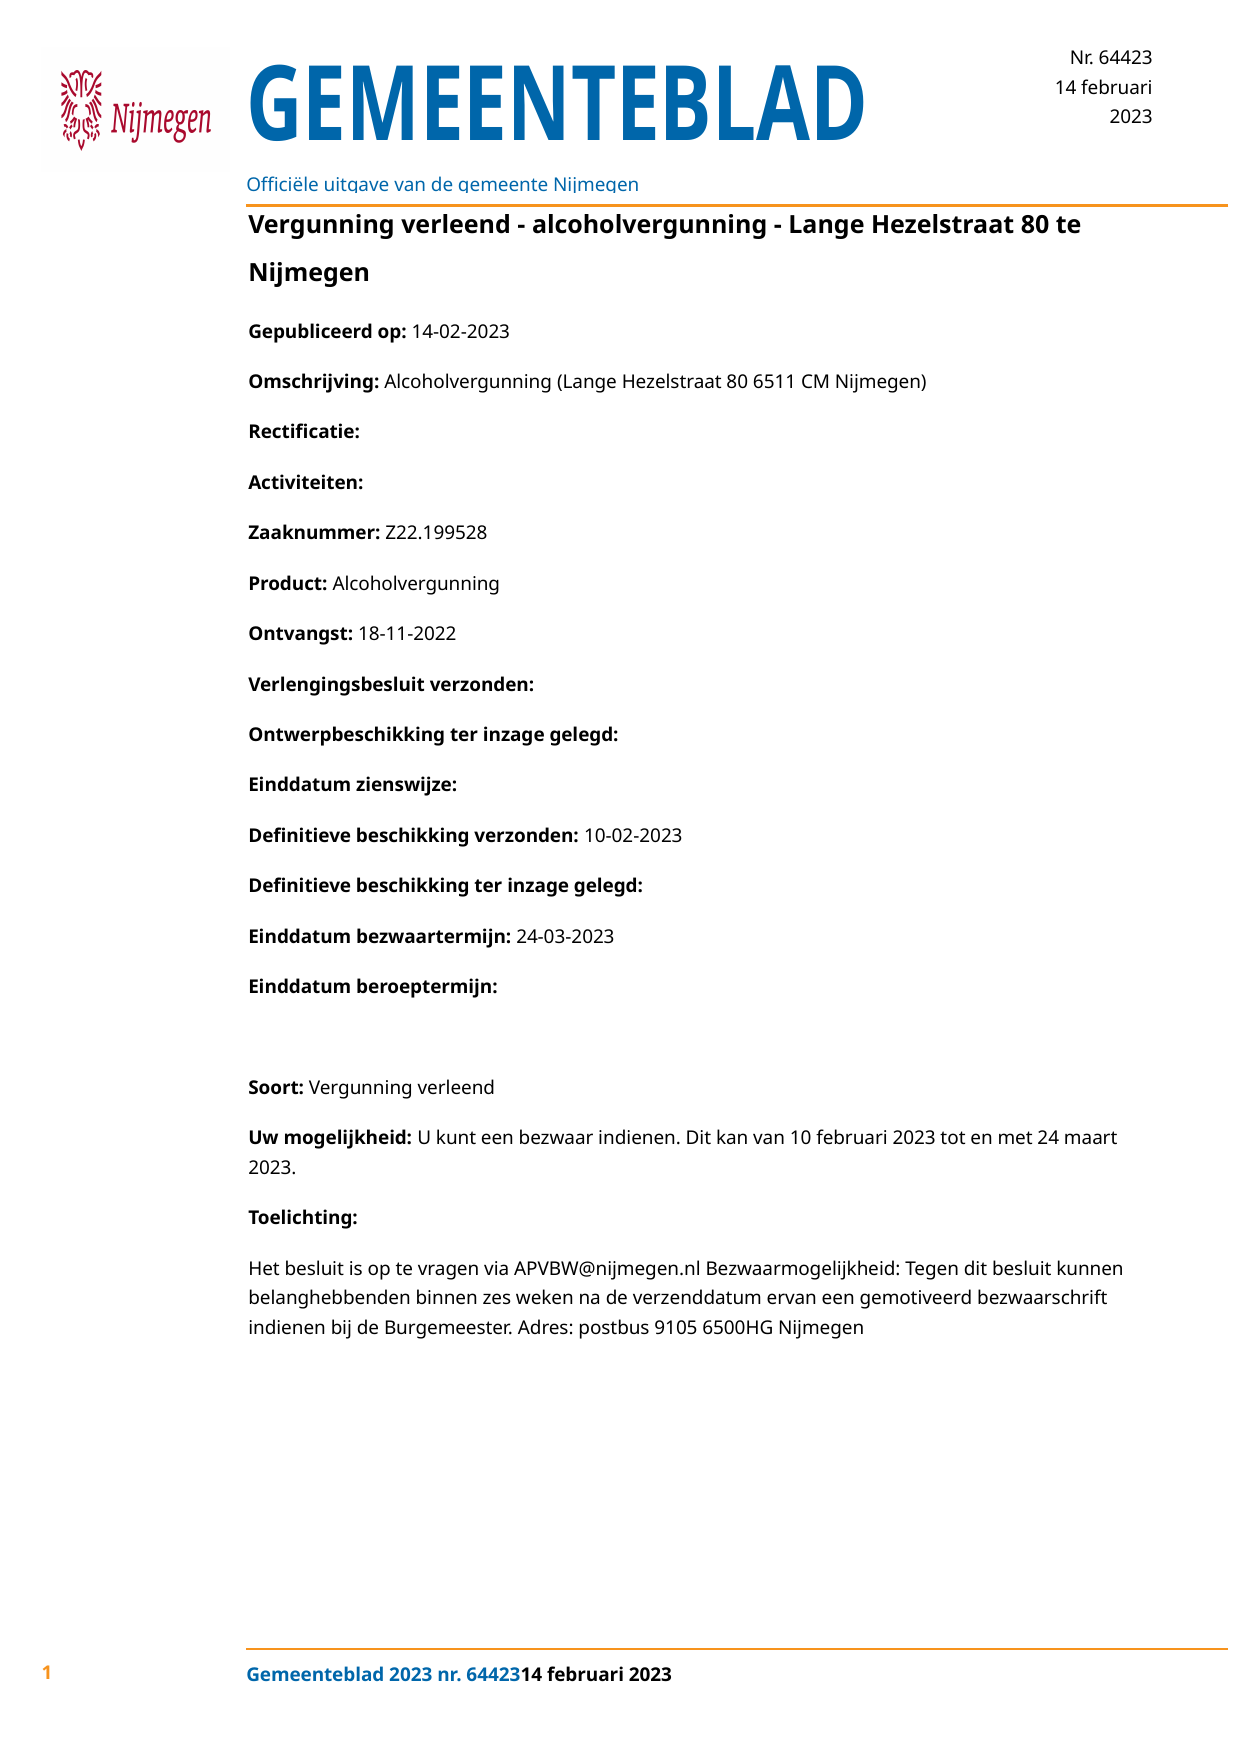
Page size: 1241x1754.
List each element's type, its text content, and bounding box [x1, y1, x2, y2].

text Vergunning verleend - alcoholvergunning - Lange Hezelstraat 80 te Nijmegen [248, 207, 1152, 288]
text Einddatum zienswijze: [248, 772, 1152, 797]
text Product: Alcoholvergunning [248, 570, 1152, 596]
text Het besluit is op te vragen via APVBW@nijmegen.nl Bezwaarmogelijkheid: Tegen dit besluit kunnen belanghebbenden binnen zes weken na de verzenddatum ervan een gemotiveerd bezwaarschrift indienen bij de Burgemeester. Adres: postbus 9105 6500HG Nijmegen [248, 1255, 1152, 1340]
text Zaaknummer: Z22.199528 [248, 519, 1152, 545]
picture [41, 47, 231, 172]
text Ontvangst: 18-11-2022 [248, 620, 1152, 646]
text Verlengingsbesluit verzonden: [248, 671, 1152, 697]
text Soort: Vergunning verleend [248, 1074, 1152, 1100]
text Activiteiten: [248, 469, 1152, 495]
text Toelichting: [248, 1204, 1152, 1230]
text Einddatum bezwaartermijn: 24-03-2023 [248, 923, 1152, 949]
text Einddatum beroeptermijn: [248, 973, 1152, 999]
text Definitieve beschikking verzonden: 10-02-2023 [248, 822, 1152, 848]
text Gepubliceerd op: 14-02-2023 [248, 318, 1152, 344]
text Ontwerpbeschikking ter inzage gelegd: [248, 721, 1152, 747]
text Omschrijving: Alcoholvergunning (Lange Hezelstraat 80 6511 CM Nijmegen) [248, 368, 1152, 394]
text Definitieve beschikking ter inzage gelegd: [248, 872, 1152, 898]
text Uw mogelijkheid: U kunt een bezwaar indienen. Dit kan van 10 februari 2023 tot en met 24 maart 2023. [248, 1124, 1152, 1180]
text Rectificatie: [248, 419, 1152, 444]
